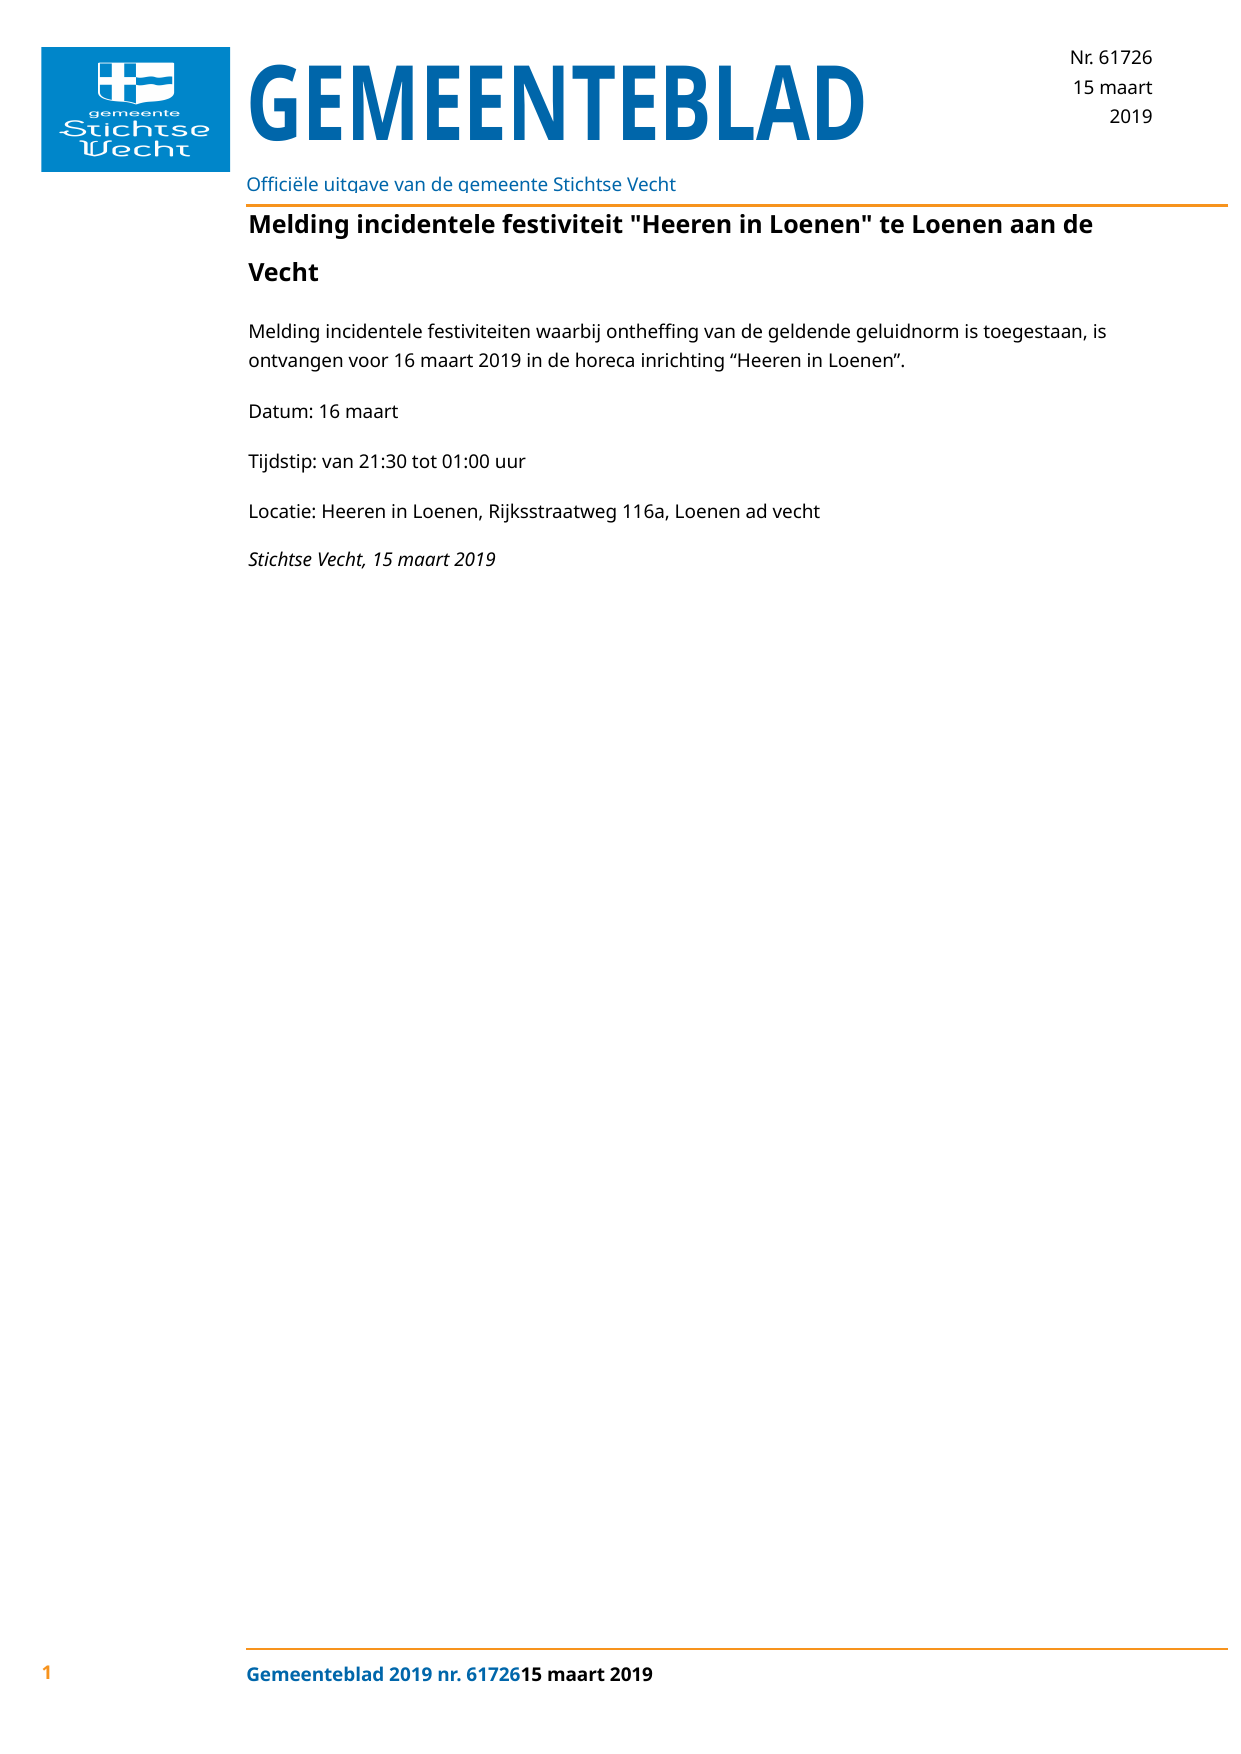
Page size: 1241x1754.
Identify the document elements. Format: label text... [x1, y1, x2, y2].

picture [137, 63, 174, 103]
text Datum: 16 maart [248, 398, 1152, 424]
text Locatie: Heeren in Loenen, Rijksstraatweg 116a, Loenen ad vecht [248, 499, 1152, 524]
picture [99, 63, 135, 101]
text Melding incidentele festiviteit "Heeren in Loenen" te Loenen aan de Vecht [248, 207, 1152, 288]
text Melding incidentele festiviteiten waarbij ontheffing van de geldende geluidnorm is toegestaan, is ontvangen voor 16 maart 2019 in de horeca inrichting “Heeren in Loenen”. [248, 318, 1152, 373]
text Stichtse Vecht, 15 maart 2019 [248, 547, 1152, 572]
text Tijdstip: van 21:30 tot 01:00 uur [248, 448, 1152, 474]
